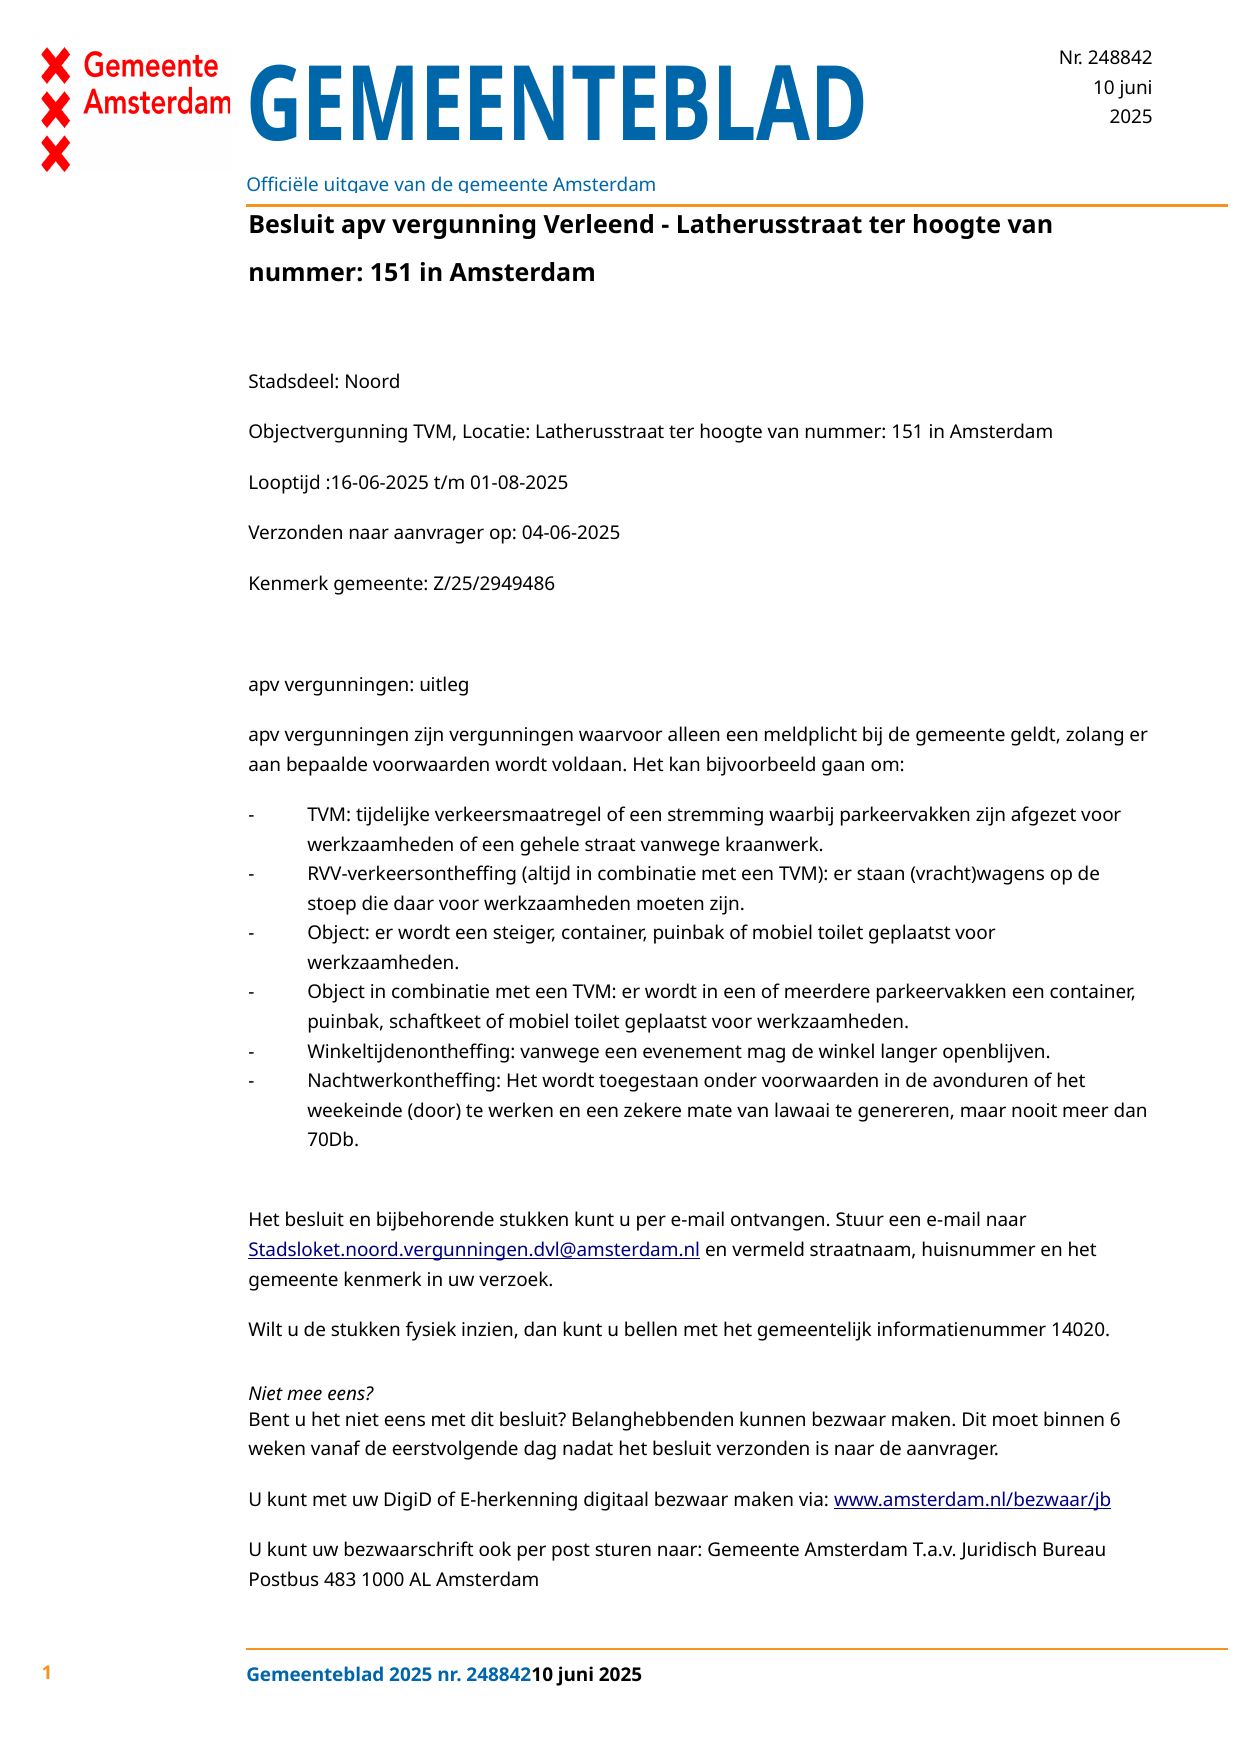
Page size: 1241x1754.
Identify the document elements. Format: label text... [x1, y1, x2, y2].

text Besluit apv vergunning Verleend - Latherusstraat ter hoogte van nummer: 151 in Amsterdam [248, 207, 1152, 288]
text Het besluit en bijbehorende stukken kunt u per e-mail ontvangen. Stuur een e-mail naar Stadsloket.noord.vergunningen.dvl@amsterdam.nl en vermeld straatnaam, huisnummer en het gemeente kenmerk in uw verzoek. [248, 1207, 1152, 1292]
text Verzonden naar aanvrager op: 04-06-2025 [248, 519, 1152, 545]
text Stadsdeel: Noord [248, 368, 1152, 394]
text Bent u het niet eens met dit besluit? Belanghebbenden kunnen bezwaar maken. Dit moet binnen 6 weken vanaf de eerstvolgende dag nadat het besluit verzonden is naar de aanvrager. [248, 1406, 1152, 1461]
text Wilt u de stukken fysiek inzien, dan kunt u bellen met het gemeentelijk informatienummer 14020. [248, 1316, 1152, 1342]
text U kunt met uw DigiD of E-herkenning digitaal bezwaar maken via: www.amsterdam.nl/bezwaar/jb [248, 1486, 1152, 1512]
text Looptijd :16-06-2025 t/m 01-08-2025 [248, 469, 1152, 495]
picture [41, 47, 231, 172]
list Winkeltijdenontheffing: vanwege een evenement mag de winkel langer openblijven. [248, 1038, 1152, 1064]
list Object in combinatie met een TVM: er wordt in een of meerdere parkeervakken een container, puinbak, schaftkeet of mobiel toilet geplaatst voor werkzaamheden. [248, 979, 1152, 1034]
text Objectvergunning TVM, Locatie: Latherusstraat ter hoogte van nummer: 151 in Amsterdam [248, 419, 1152, 444]
text Niet mee eens? [248, 1380, 1152, 1406]
text Kenmerk gemeente: Z/25/2949486 [248, 570, 1152, 596]
text U kunt uw bezwaarschrift ook per post sturen naar: Gemeente Amsterdam T.a.v. Juridisch Bureau Postbus 483 1000 AL Amsterdam [248, 1536, 1152, 1592]
list RVV-verkeersontheffing (altijd in combinatie met een TVM): er staan (vracht)wagens op de stoep die daar voor werkzaamheden moeten zijn. [248, 860, 1152, 916]
text apv vergunningen: uitleg [248, 671, 1152, 697]
list Nachtwerkontheffing: Het wordt toegestaan onder voorwaarden in de avonduren of het weekeinde (door) te werken en een zekere mate van lawaai te genereren, maar nooit meer dan 70Db. [248, 1067, 1152, 1152]
list Object: er wordt een steiger, container, puinbak of mobiel toilet geplaatst voor werkzaamheden. [248, 919, 1152, 975]
list TVM: tijdelijke verkeersmaatregel of een stremming waarbij parkeervakken zijn afgezet voor werkzaamheden of een gehele straat vanwege kraanwerk. [248, 801, 1152, 857]
text apv vergunningen zijn vergunningen waarvoor alleen een meldplicht bij de gemeente geldt, zolang er aan bepaalde voorwaarden wordt voldaan. Het kan bijvoorbeeld gaan om: [248, 721, 1152, 777]
